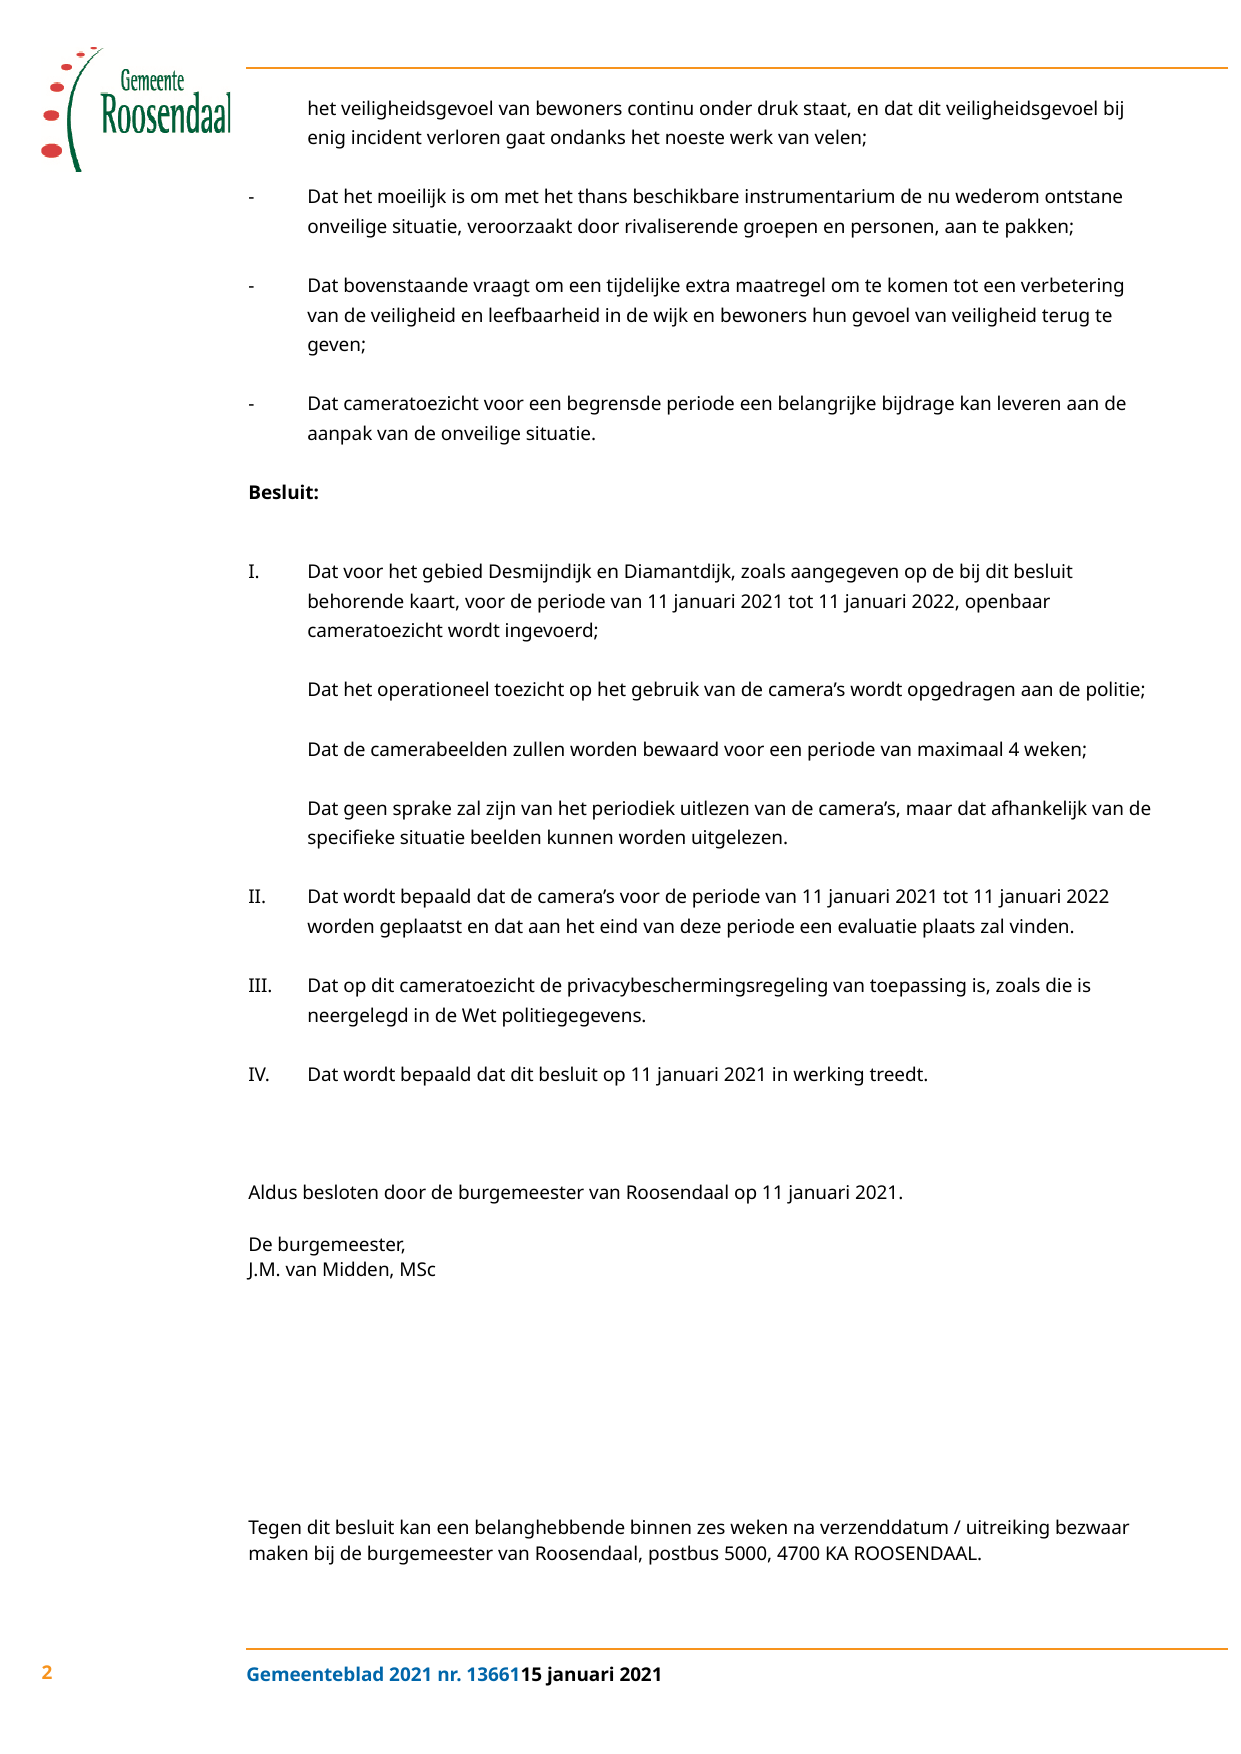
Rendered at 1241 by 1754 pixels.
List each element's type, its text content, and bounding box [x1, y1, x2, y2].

list Dat cameratoezicht voor een begrensde periode een belangrijke bijdrage kan leveren aan de aanpak van de onveilige situatie. [248, 391, 1152, 446]
list het veiligheidsgevoel van bewoners continu onder druk staat, en dat dit veiligheidsgevoel bij enig incident verloren gaat ondanks het noeste werk van velen; [248, 95, 1152, 150]
list Dat op dit cameratoezicht de privacybeschermingsregeling van toepassing is, zoals die is neergelegd in de Wet politiegegevens. [248, 972, 1152, 1028]
list Dat voor het gebied Desmijndijk en Diamantdijk, zoals aangegeven op de bij dit besluit behorende kaart, voor de periode van 11 januari 2021 tot 11 januari 2022, openbaar cameratoezicht wordt ingevoerd; [248, 558, 1152, 643]
list Dat de camerabeelden zullen worden bewaard voor een periode van maximaal 4 weken; [248, 736, 1152, 761]
list Dat bovenstaande vraagt om een tijdelijke extra maatregel om te komen tot een verbetering van de veiligheid en leefbaarheid in de wijk en bewoners hun gevoel van veiligheid terug te geven; [248, 272, 1152, 357]
text Besluit: [248, 479, 1152, 505]
text J.M. van Midden, MSc [248, 1257, 1152, 1282]
text Aldus besloten door de burgemeester van Roosendaal op 11 januari 2021. [248, 1179, 1152, 1205]
list Dat het operationeel toezicht op het gebruik van de camera’s wordt opgedragen aan de politie; [248, 677, 1152, 702]
list Dat geen sprake zal zijn van het periodiek uitlezen van de camera’s, maar dat afhankelijk van de specifieke situatie beelden kunnen worden uitgelezen. [248, 795, 1152, 850]
text De burgemeester, [248, 1231, 1152, 1257]
text Tegen dit besluit kan een belanghebbende binnen zes weken na verzenddatum / uitreiking bezwaar maken bij de burgemeester van Roosendaal, postbus 5000, 4700 KA ROOSENDAAL. [248, 1514, 1152, 1565]
list Dat wordt bepaald dat dit besluit op 11 januari 2021 in werking treedt. [248, 1061, 1152, 1087]
list Dat het moeilijk is om met het thans beschikbare instrumentarium de nu wederom ontstane onveilige situatie, veroorzaakt door rivaliserende groepen en personen, aan te pakken; [248, 183, 1152, 239]
picture [41, 47, 231, 172]
list Dat wordt bepaald dat de camera’s voor de periode van 11 januari 2021 tot 11 januari 2022 worden geplaatst en dat aan het eind van deze periode een evaluatie plaats zal vinden. [248, 884, 1152, 939]
